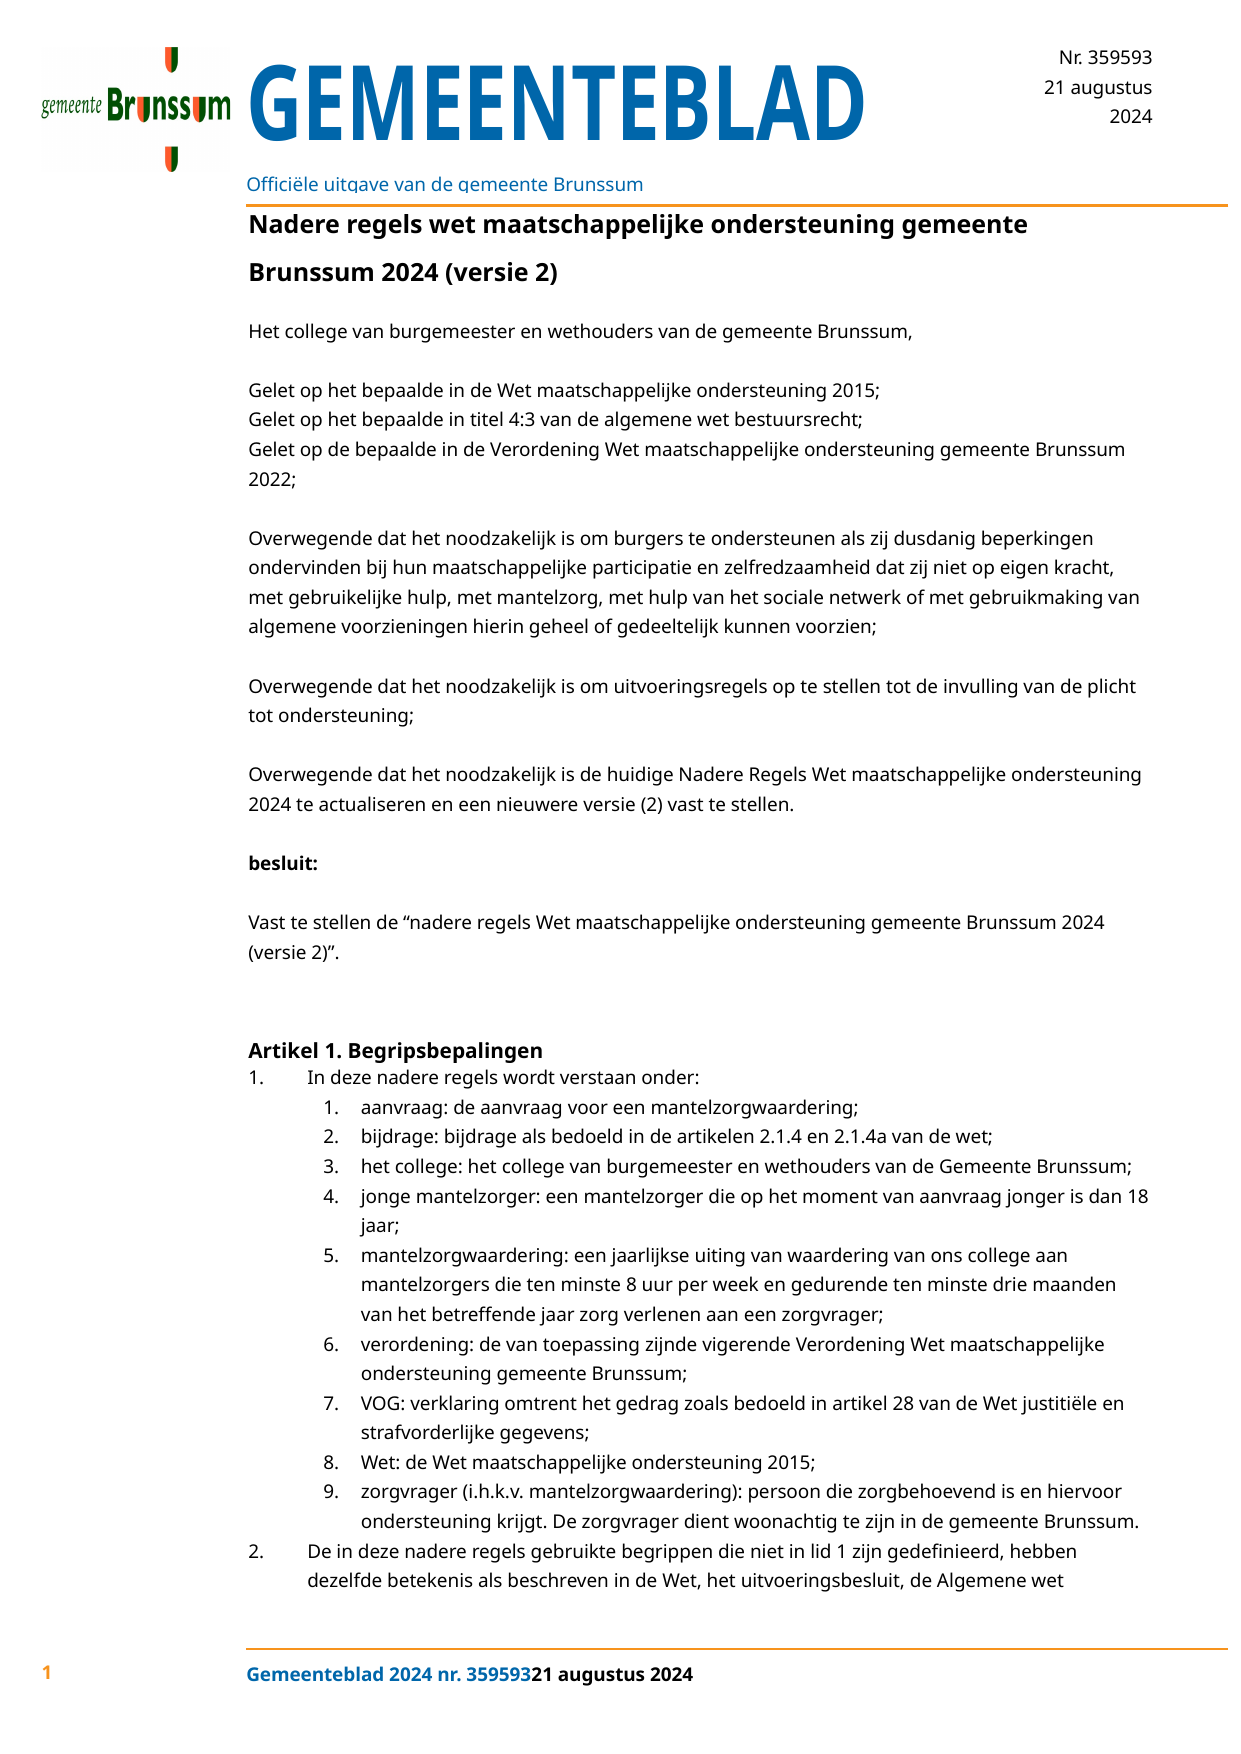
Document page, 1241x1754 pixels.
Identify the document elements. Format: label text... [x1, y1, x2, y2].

text besluit: [248, 850, 1152, 876]
list jonge mantelzorger: een mantelzorger die op het moment van aanvraag jonger is dan 18 jaar; [323, 1183, 1152, 1238]
picture [41, 47, 231, 172]
text Vast te stellen de “nadere regels Wet maatschappelijke ondersteuning gemeente Brunssum 2024 (versie 2)”. [248, 909, 1152, 965]
list Wet: de Wet maatschappelijke ondersteuning 2015; [323, 1449, 1152, 1475]
text Gelet op het bepaalde in de Wet maatschappelijke ondersteuning 2015; [248, 377, 1152, 403]
text Het college van burgemeester en wethouders van de gemeente Brunssum, [248, 318, 1152, 344]
list aanvraag: de aanvraag voor een mantelzorgwaardering; [323, 1094, 1152, 1120]
list het college: het college van burgemeester en wethouders van de Gemeente Brunssum; [323, 1153, 1152, 1179]
list De in deze nadere regels gebruikte begrippen die niet in lid 1 zijn gedefinieerd, hebben dezelfde betekenis als beschreven in de Wet, het uitvoeringsbesluit, de Algemene wet [248, 1538, 1152, 1593]
text Artikel 1. Begripsbepalingen [248, 1036, 1152, 1064]
list VOG: verklaring omtrent het gedrag zoals bedoeld in artikel 28 van de Wet justitiële en strafvorderlijke gegevens; [323, 1390, 1152, 1445]
text Overwegende dat het noodzakelijk is de huidige Nadere Regels Wet maatschappelijke ondersteuning 2024 te actualiseren en een nieuwere versie (2) vast te stellen. [248, 762, 1152, 817]
list zorgvrager (i.h.k.v. mantelzorgwaardering): persoon die zorgbehoevend is en hiervoor ondersteuning krijgt. De zorgvrager dient woonachtig te zijn in de gemeente Brunssum. [323, 1479, 1152, 1534]
list mantelzorgwaardering: een jaarlijkse uiting van waardering van ons college aan mantelzorgers die ten minste 8 uur per week en gedurende ten minste drie maanden van het betreffende jaar zorg verlenen aan een zorgvrager; [323, 1242, 1152, 1327]
list verordening: de van toepassing zijnde vigerende Verordening Wet maatschappelijke ondersteuning gemeente Brunssum; [323, 1331, 1152, 1386]
text Overwegende dat het noodzakelijk is om burgers te ondersteunen als zij dusdanig beperkingen ondervinden bij hun maatschappelijke participatie en zelfredzaamheid dat zij niet op eigen kracht, met gebruikelijke hulp, met mantelzorg, met hulp van het sociale netwerk of met gebruikmaking van algemene voorzieningen hierin geheel of gedeeltelijk kunnen voorzien; [248, 525, 1152, 639]
text Gelet op het bepaalde in titel 4:3 van de algemene wet bestuursrecht; [248, 407, 1152, 432]
list In deze nadere regels wordt verstaan onder: [248, 1064, 1152, 1090]
text Overwegende dat het noodzakelijk is om uitvoeringsregels op te stellen tot de invulling van de plicht tot ondersteuning; [248, 673, 1152, 728]
text Nadere regels wet maatschappelijke ondersteuning gemeente Brunssum 2024 (versie 2) [248, 207, 1152, 288]
list bijdrage: bijdrage als bedoeld in de artikelen 2.1.4 en 2.1.4a van de wet; [323, 1124, 1152, 1149]
text Gelet op de bepaalde in de Verordening Wet maatschappelijke ondersteuning gemeente Brunssum 2022; [248, 436, 1152, 492]
